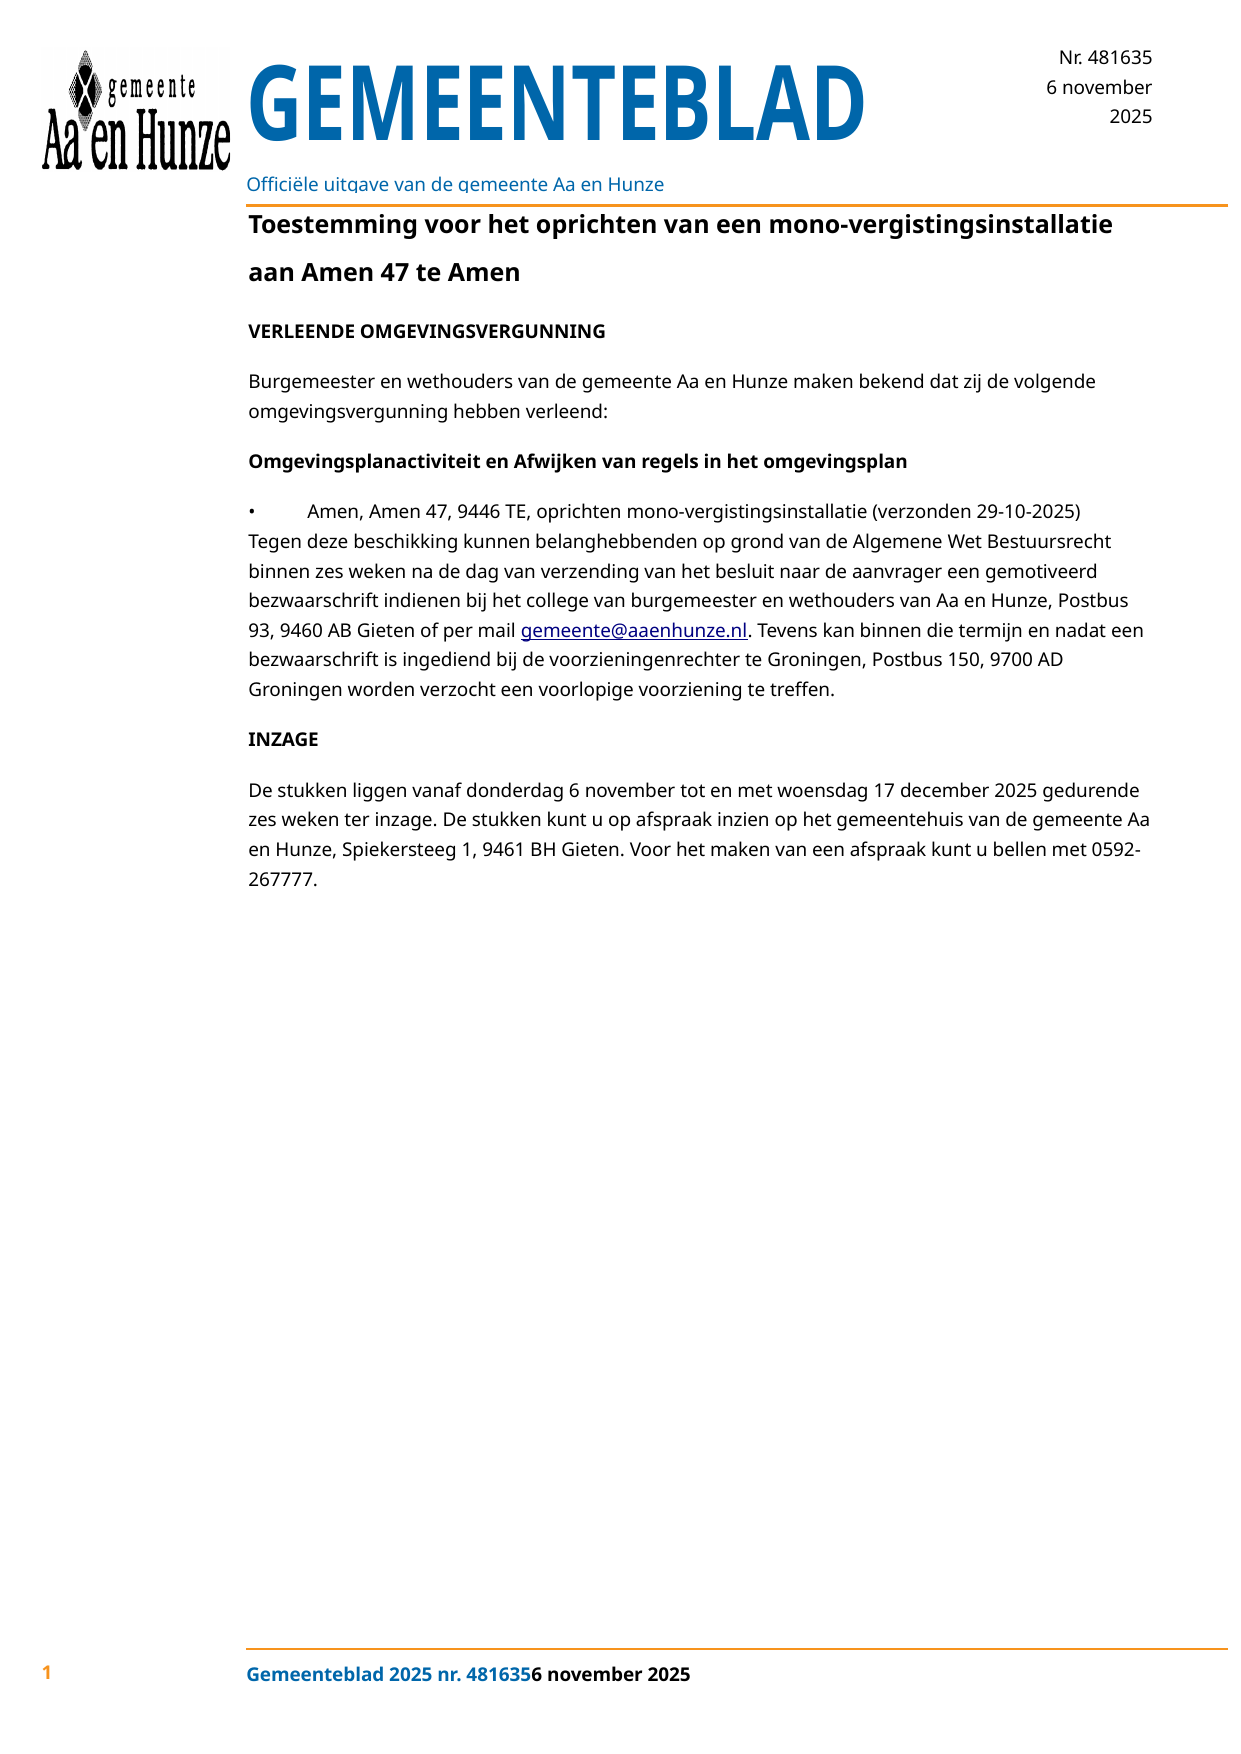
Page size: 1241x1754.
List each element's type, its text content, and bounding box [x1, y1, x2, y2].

text INZAGE [248, 727, 1152, 752]
list Amen, Amen 47, 9446 TE, oprichten mono-vergistingsinstallatie (verzonden 29-10-2025) [248, 499, 1152, 524]
text VERLEENDE OMGEVINGSVERGUNNING [248, 318, 1152, 344]
text Burgemeester en wethouders van de gemeente Aa en Hunze maken bekend dat zij de volgende omgevingsvergunning hebben verleend: [248, 368, 1152, 424]
text Toestemming voor het oprichten van een mono-vergistingsinstallatie aan Amen 47 te Amen [248, 207, 1152, 288]
text De stukken liggen vanaf donderdag 6 november tot en met woensdag 17 december 2025 gedurende zes weken ter inzage. De stukken kunt u op afspraak inzien op het gemeentehuis van de gemeente Aa en Hunze, Spiekersteeg 1, 9461 BH Gieten. Voor het maken van een afspraak kunt u bellen met 0592-267777. [248, 777, 1152, 892]
text Omgevingsplanactiviteit en Afwijken van regels in het omgevingsplan [248, 448, 1152, 474]
text Tegen deze beschikking kunnen belanghebbenden op grond van de Algemene Wet Bestuursrecht binnen zes weken na de dag van verzending van het besluit naar de aanvrager een gemotiveerd bezwaarschrift indienen bij het college van burgemeester en wethouders van Aa en Hunze, Postbus 93, 9460 AB Gieten of per mail gemeente@aaenhunze.nl. Tevens kan binnen die termijn en nadat een bezwaarschrift is ingediend bij de voorzieningenrechter te Groningen, Postbus 150, 9700 AD Groningen worden verzocht een voorlopige voorziening te treffen. [248, 528, 1152, 702]
picture [41, 47, 231, 172]
